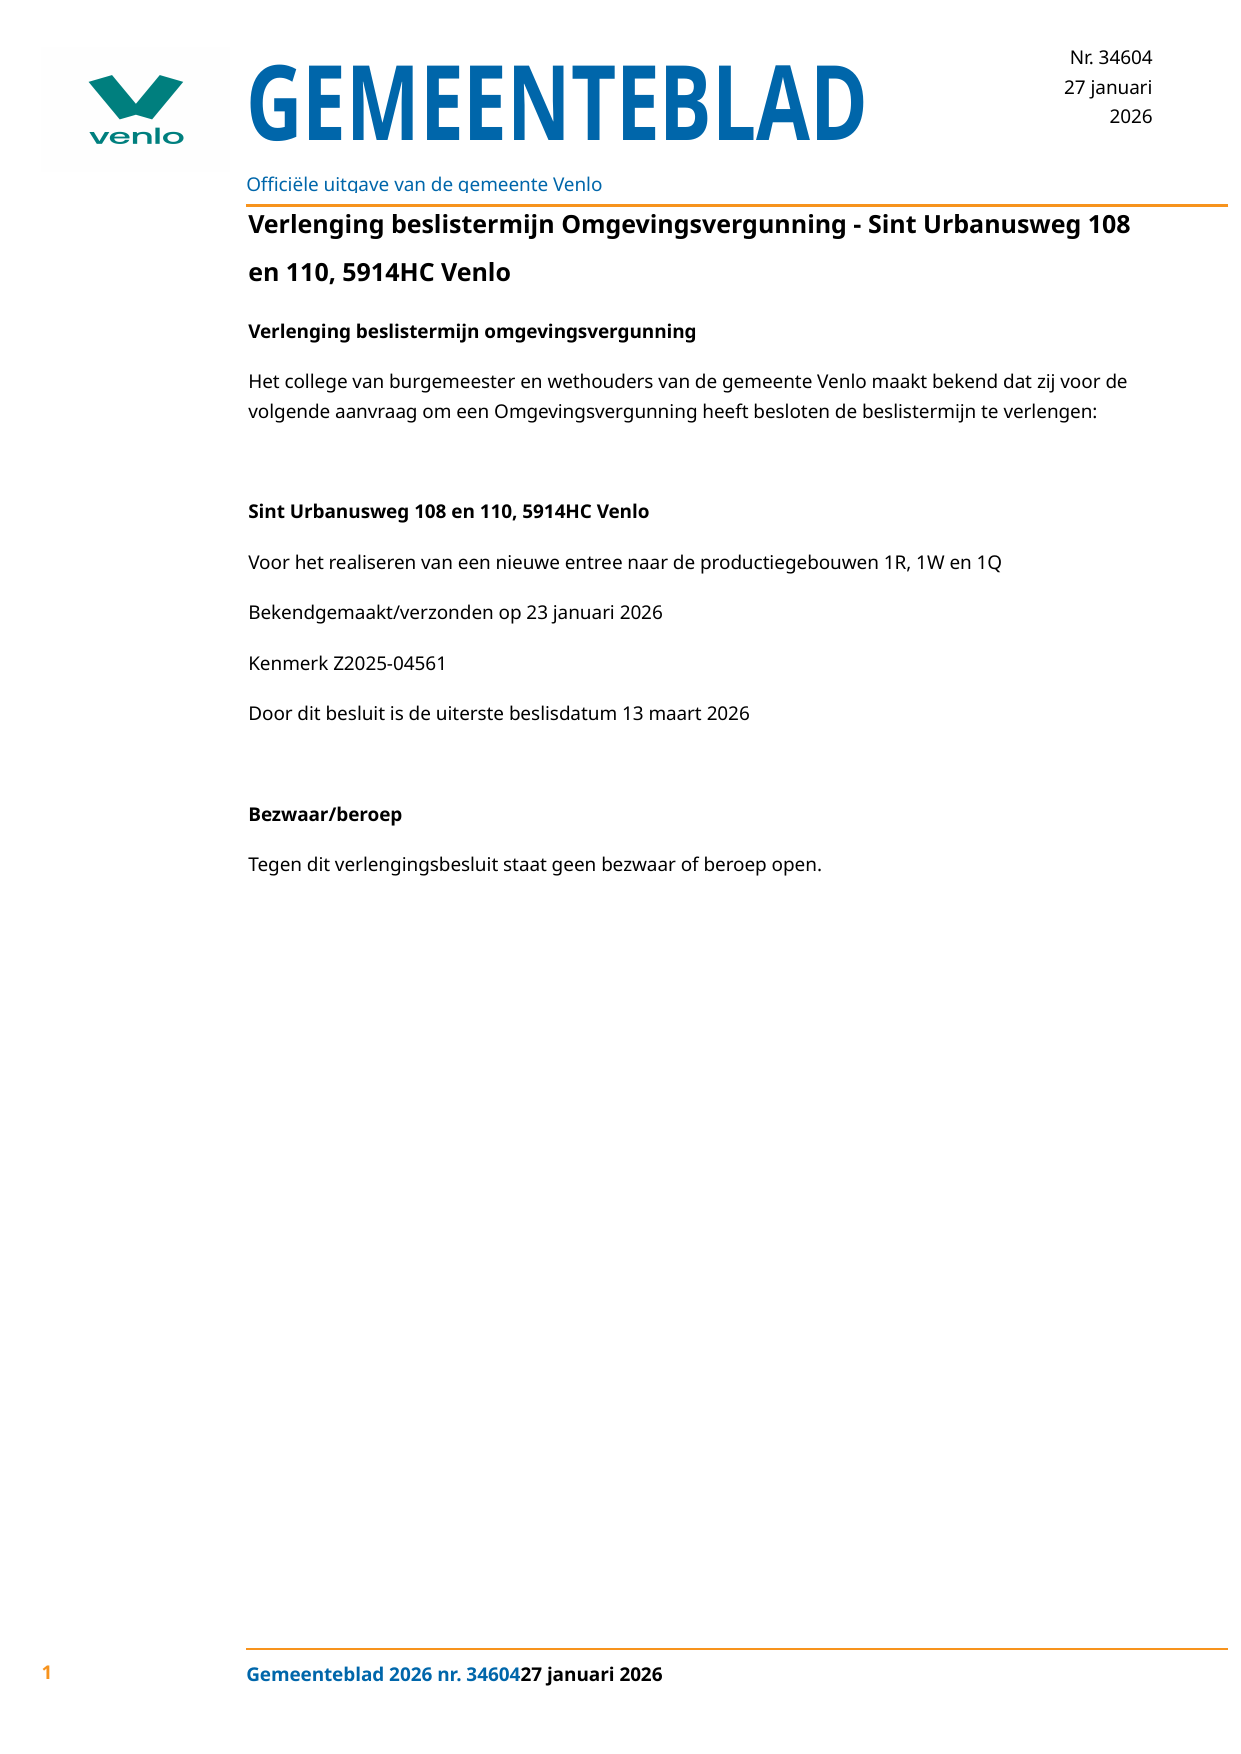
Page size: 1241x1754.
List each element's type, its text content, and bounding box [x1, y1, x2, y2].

text Tegen dit verlengingsbesluit staat geen bezwaar of beroep open. [248, 852, 1152, 877]
text Het college van burgemeester en wethouders van de gemeente Venlo maakt bekend dat zij voor de volgende aanvraag om een Omgevingsvergunning heeft besloten de beslistermijn te verlengen: [248, 368, 1152, 424]
text Verlenging beslistermijn Omgevingsvergunning - Sint Urbanusweg 108 en 110, 5914HC Venlo [248, 207, 1152, 288]
picture [41, 47, 231, 172]
text Verlenging beslistermijn omgevingsvergunning [248, 318, 1152, 344]
text Voor het realiseren van een nieuwe entree naar de productiegebouwen 1R, 1W en 1Q [248, 549, 1152, 575]
text Bekendgemaakt/verzonden op 23 januari 2026 [248, 599, 1152, 625]
text Kenmerk Z2025-04561 [248, 650, 1152, 676]
text Bezwaar/beroep [248, 801, 1152, 827]
text Door dit besluit is de uiterste beslisdatum 13 maart 2026 [248, 700, 1152, 726]
text Sint Urbanusweg 108 en 110, 5914HC Venlo [248, 499, 1152, 524]
